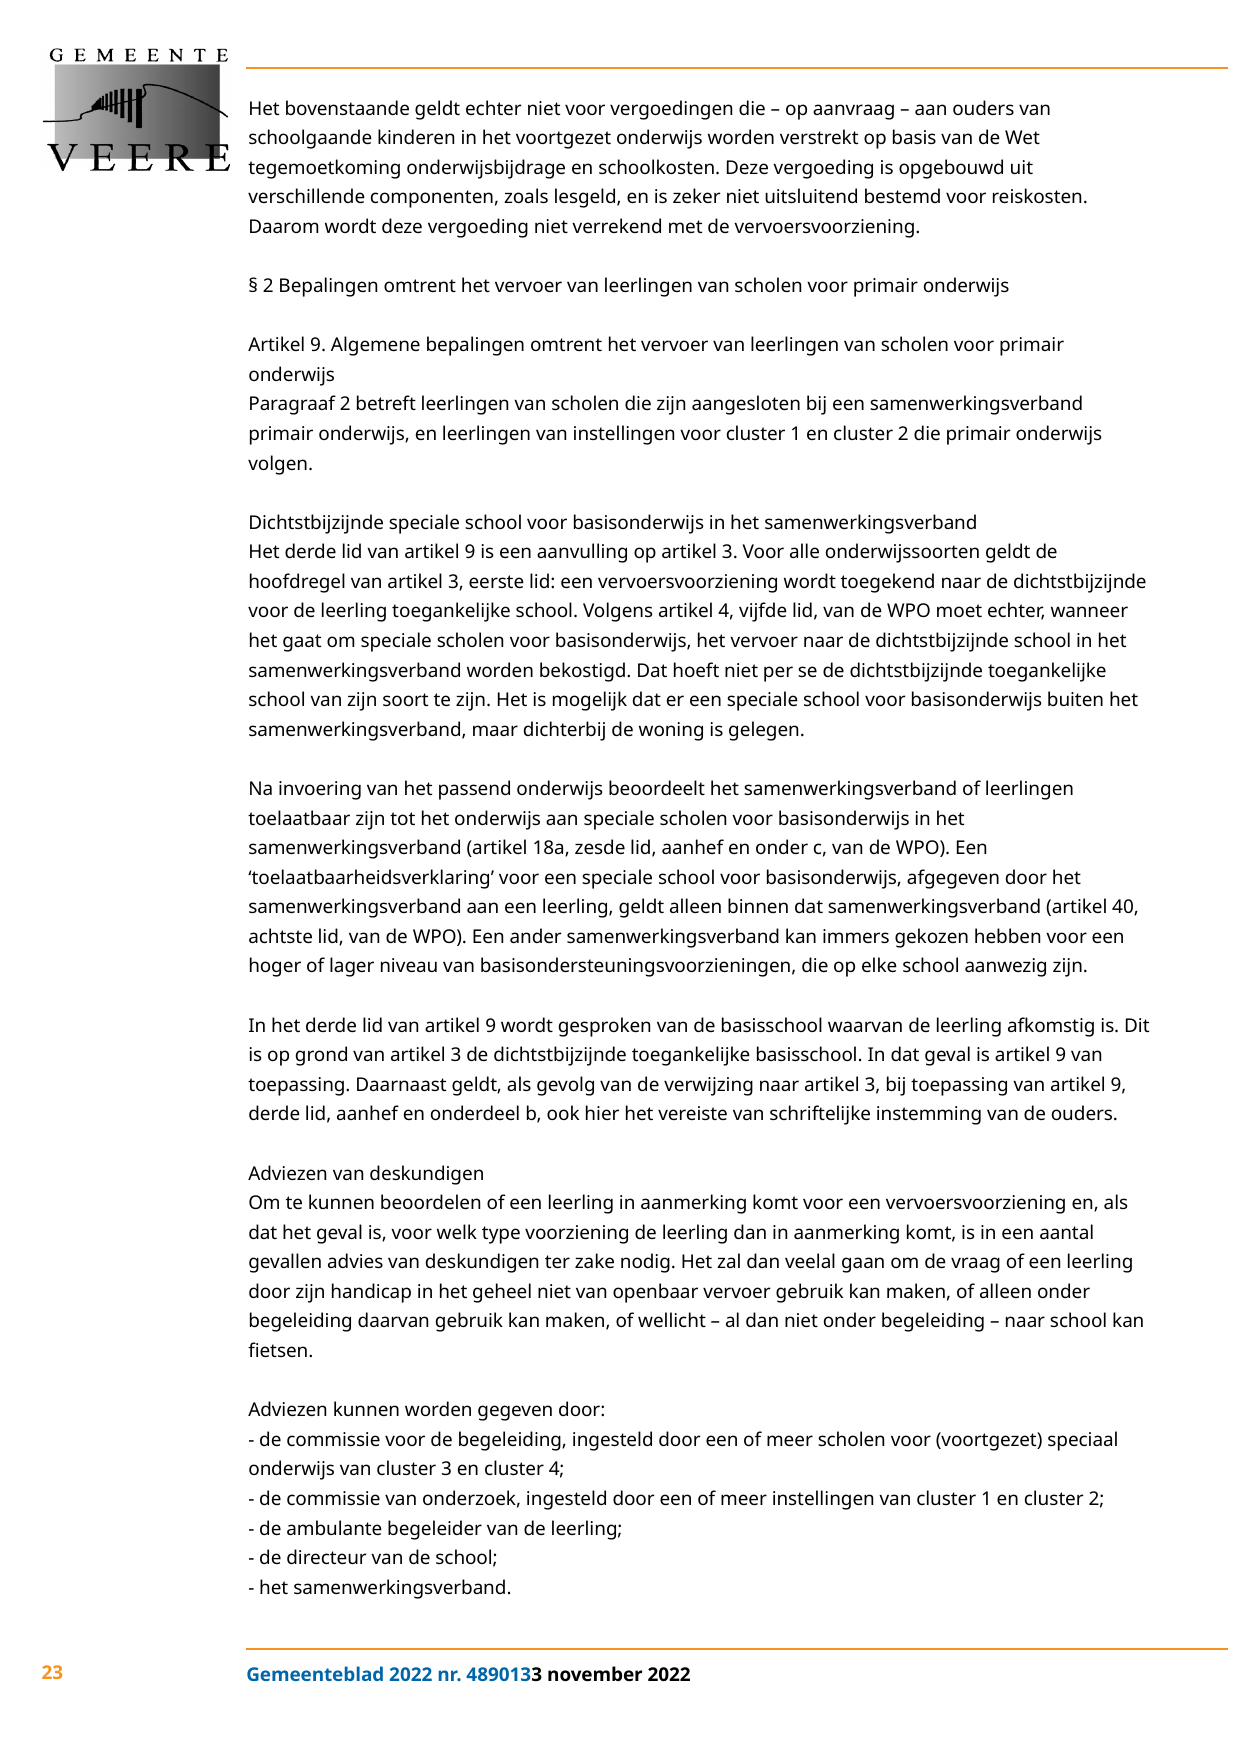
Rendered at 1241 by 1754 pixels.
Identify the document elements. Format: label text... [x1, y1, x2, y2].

text Paragraaf 2 betreft leerlingen van scholen die zijn aangesloten bij een samenwerkingsverband primair onderwijs, en leerlingen van instellingen voor cluster 1 en cluster 2 die primair onderwijs volgen. [248, 391, 1152, 476]
text - de commissie voor de begeleiding, ingesteld door een of meer scholen voor (voortgezet) speciaal onderwijs van cluster 3 en cluster 4; [248, 1426, 1152, 1481]
text Dichtstbijzijnde speciale school voor basisonderwijs in het samenwerkingsverband [248, 509, 1152, 535]
text - de ambulante begeleider van de leerling; [248, 1515, 1152, 1541]
text In het derde lid van artikel 9 wordt gesproken van de basisschool waarvan de leerling afkomstig is. Dit is op grond van artikel 3 de dichtstbijzijnde toegankelijke basisschool. In dat geval is artikel 9 van toepassing. Daarnaast geldt, als gevolg van de verwijzing naar artikel 3, bij toepassing van artikel 9, derde lid, aanhef en onderdeel b, ook hier het vereiste van schriftelijke instemming van de ouders. [248, 1012, 1152, 1126]
text § 2 Bepalingen omtrent het vervoer van leerlingen van scholen voor primair onderwijs [248, 272, 1152, 298]
text Het derde lid van artikel 9 is een aanvulling op artikel 3. Voor alle onderwijssoorten geldt de hoofdregel van artikel 3, eerste lid: een vervoersvoorziening wordt toegekend naar de dichtstbijzijnde voor de leerling toegankelijke school. Volgens artikel 4, vijfde lid, van de WPO moet echter, wanneer het gaat om speciale scholen voor basisonderwijs, het vervoer naar de dichtstbijzijnde school in het samenwerkingsverband worden bekostigd. Dat hoeft niet per se de dichtstbijzijnde toegankelijke school van zijn soort te zijn. Het is mogelijk dat er een speciale school voor basisonderwijs buiten het samenwerkingsverband, maar dichterbij de woning is gelegen. [248, 538, 1152, 742]
text - het samenwerkingsverband. [248, 1574, 1152, 1600]
text Het bovenstaande geldt echter niet voor vergoedingen die – op aanvraag – aan ouders van schoolgaande kinderen in het voortgezet onderwijs worden verstrekt op basis van de Wet tegemoetkoming onderwijsbijdrage en schoolkosten. Deze vergoeding is opgebouwd uit verschillende componenten, zoals lesgeld, en is zeker niet uitsluitend bestemd voor reiskosten. Daarom wordt deze vergoeding niet verrekend met de vervoersvoorziening. [248, 95, 1152, 239]
text Na invoering van het passend onderwijs beoordeelt het samenwerkingsverband of leerlingen toelaatbaar zijn tot het onderwijs aan speciale scholen voor basisonderwijs in het samenwerkingsverband (artikel 18a, zesde lid, aanhef en onder c, van de WPO). Een ‘toelaatbaarheidsverklaring’ voor een speciale school voor basisonderwijs, afgegeven door het samenwerkingsverband aan een leerling, geldt alleen binnen dat samenwerkingsverband (artikel 40, achtste lid, van de WPO). Een ander samenwerkingsverband kan immers gekozen hebben voor een hoger of lager niveau van basisondersteuningsvoorzieningen, die op elke school aanwezig zijn. [248, 775, 1152, 978]
picture [41, 47, 231, 172]
text - de commissie van onderzoek, ingesteld door een of meer instellingen van cluster 1 en cluster 2; [248, 1485, 1152, 1511]
text Adviezen kunnen worden gegeven door: [248, 1396, 1152, 1422]
text Om te kunnen beoordelen of een leerling in aanmerking komt voor een vervoersvoorziening en, als dat het geval is, voor welk type voorziening de leerling dan in aanmerking komt, is in een aantal gevallen advies van deskundigen ter zake nodig. Het zal dan veelal gaan om de vraag of een leerling door zijn handicap in het geheel niet van openbaar vervoer gebruik kan maken, of alleen onder begeleiding daarvan gebruik kan maken, of wellicht – al dan niet onder begeleiding – naar school kan fietsen. [248, 1189, 1152, 1363]
text Artikel 9. Algemene bepalingen omtrent het vervoer van leerlingen van scholen voor primair onderwijs [248, 331, 1152, 387]
text Adviezen van deskundigen [248, 1160, 1152, 1186]
text - de directeur van de school; [248, 1544, 1152, 1570]
